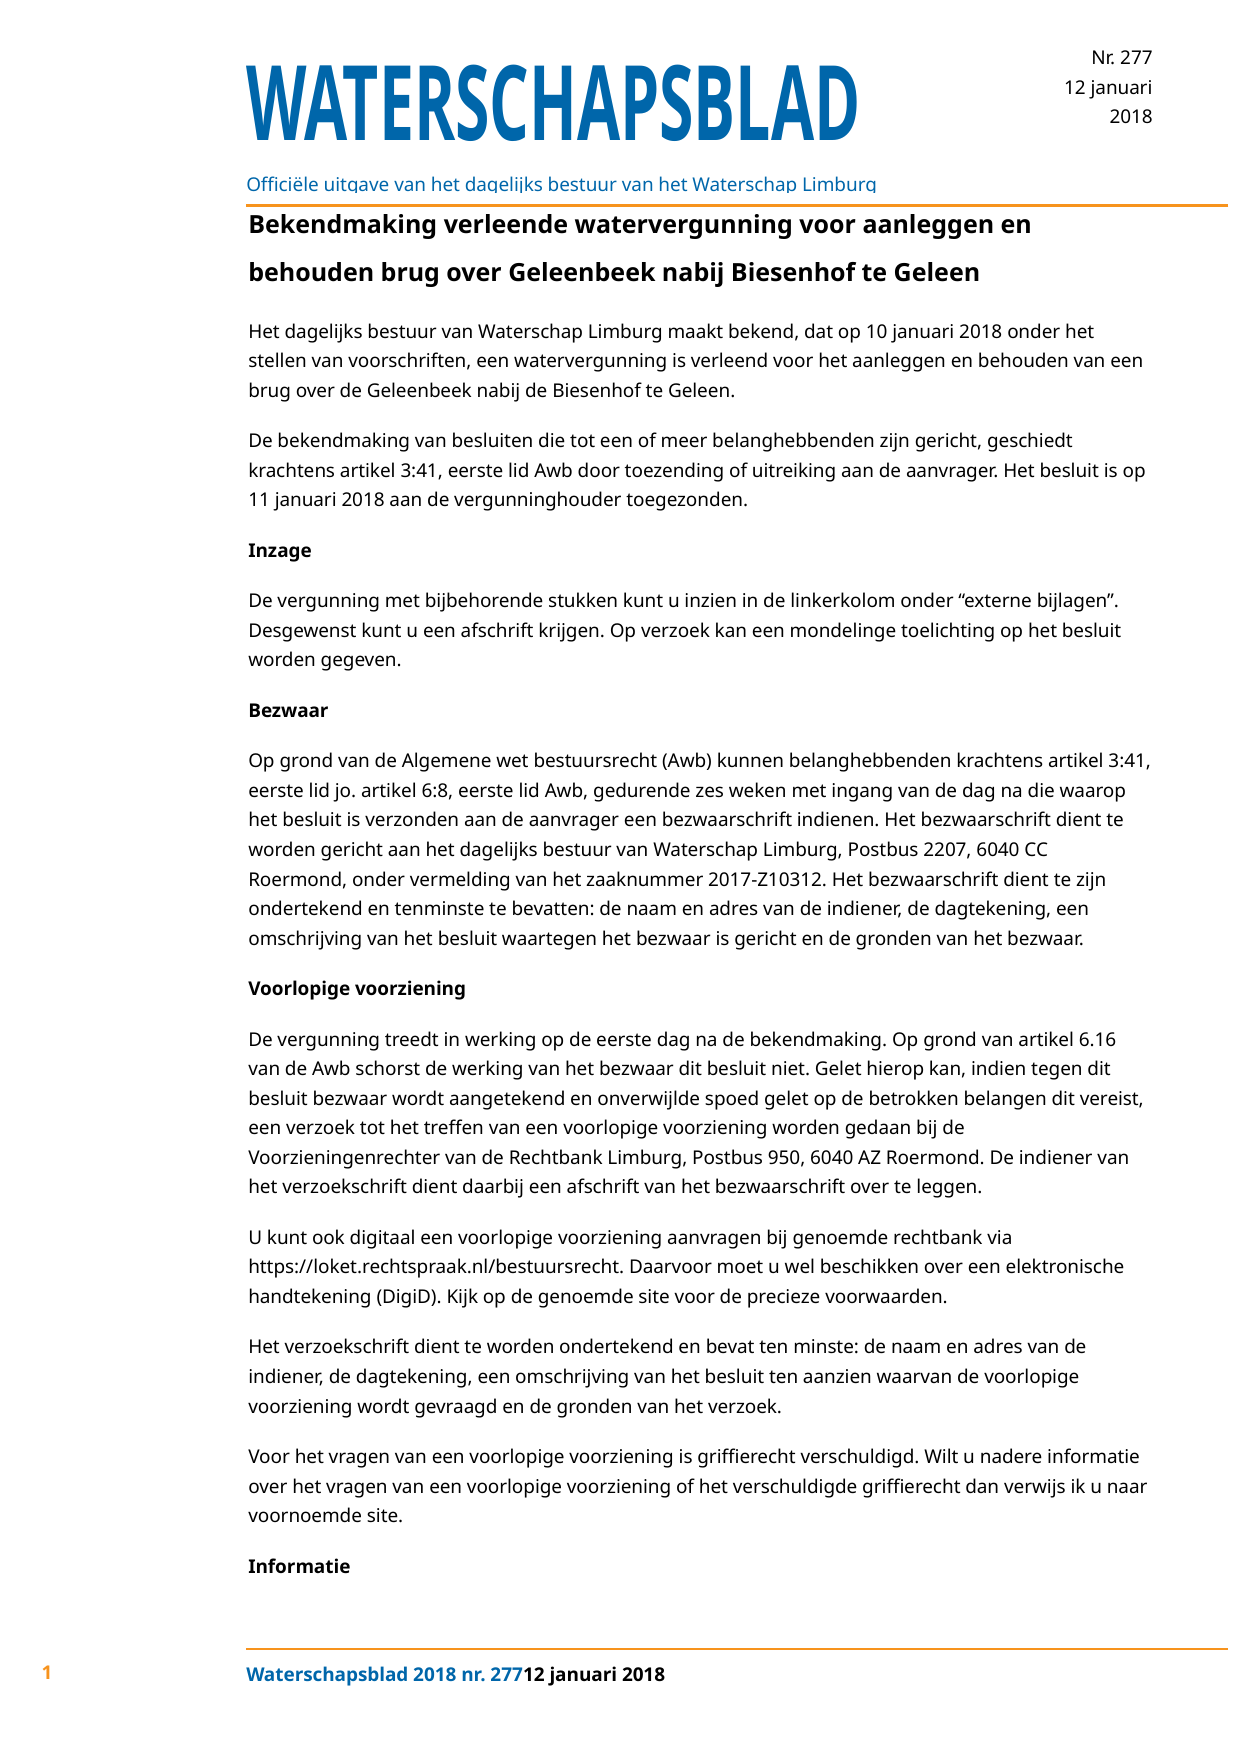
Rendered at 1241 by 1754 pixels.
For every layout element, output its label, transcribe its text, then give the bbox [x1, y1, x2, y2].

text Voorlopige voorziening [248, 975, 1152, 1001]
text Voor het vragen van een voorlopige voorziening is griffierecht verschuldigd. Wilt u nadere informatie over het vragen van een voorlopige voorziening of het verschuldigde griffierecht dan verwijs ik u naar voornoemde site. [248, 1443, 1152, 1528]
text Informatie [248, 1553, 1152, 1579]
text Het dagelijks bestuur van Waterschap Limburg maakt bekend, dat op 10 januari 2018 onder het stellen van voorschriften, een watervergunning is verleend voor het aanleggen en behouden van een brug over de Geleenbeek nabij de Biesenhof te Geleen. [248, 318, 1152, 403]
text De vergunning met bijbehorende stukken kunt u inzien in de linkerkolom onder “externe bijlagen”. Desgewenst kunt u een afschrift krijgen. Op verzoek kan een mondelinge toelichting op het besluit worden gegeven. [248, 587, 1152, 672]
text De bekendmaking van besluiten die tot een of meer belanghebbenden zijn gericht, geschiedt krachtens artikel 3:41, eerste lid Awb door toezending of uitreiking aan de aanvrager. Het besluit is op 11 januari 2018 aan de vergunninghouder toegezonden. [248, 427, 1152, 512]
picture [41, 47, 231, 172]
text De vergunning treedt in werking op de eerste dag na de bekendmaking. Op grond van artikel 6.16 van de Awb schorst de werking van het bezwaar dit besluit niet. Gelet hierop kan, indien tegen dit besluit bezwaar wordt aangetekend en onverwijlde spoed gelet op de betrokken belangen dit vereist, een verzoek tot het treffen van een voorlopige voorziening worden gedaan bij de Voorzieningenrechter van de Rechtbank Limburg, Postbus 950, 6040 AZ Roermond. De indiener van het verzoekschrift dient daarbij een afschrift van het bezwaarschrift over te leggen. [248, 1026, 1152, 1199]
text Bezwaar [248, 697, 1152, 723]
text Het verzoekschrift dient te worden ondertekend en bevat ten minste: de naam en adres van de indiener, de dagtekening, een omschrijving van het besluit ten aanzien waarvan de voorlopige voorziening wordt gevraagd en de gronden van het verzoek. [248, 1334, 1152, 1419]
text Bekendmaking verleende watervergunning voor aanleggen en behouden brug over Geleenbeek nabij Biesenhof te Geleen [248, 207, 1152, 288]
text Inzage [248, 537, 1152, 563]
text Op grond van de Algemene wet bestuursrecht (Awb) kunnen belanghebbenden krachtens artikel 3:41, eerste lid jo. artikel 6:8, eerste lid Awb, gedurende zes weken met ingang van de dag na die waarop het besluit is verzonden aan de aanvrager een bezwaarschrift indienen. Het bezwaarschrift dient te worden gericht aan het dagelijks bestuur van Waterschap Limburg, Postbus 2207, 6040 CC Roermond, onder vermelding van het zaaknummer 2017-Z10312. Het bezwaarschrift dient te zijn ondertekend en tenminste te bevatten: de naam en adres van de indiener, de dagtekening, een omschrijving van het besluit waartegen het bezwaar is gericht en de gronden van het bezwaar. [248, 747, 1152, 951]
text U kunt ook digitaal een voorlopige voorziening aanvragen bij genoemde rechtbank via https://loket.rechtspraak.nl/bestuursrecht. Daarvoor moet u wel beschikken over een elektronische handtekening (DigiD). Kijk op de genoemde site voor de precieze voorwaarden. [248, 1224, 1152, 1309]
